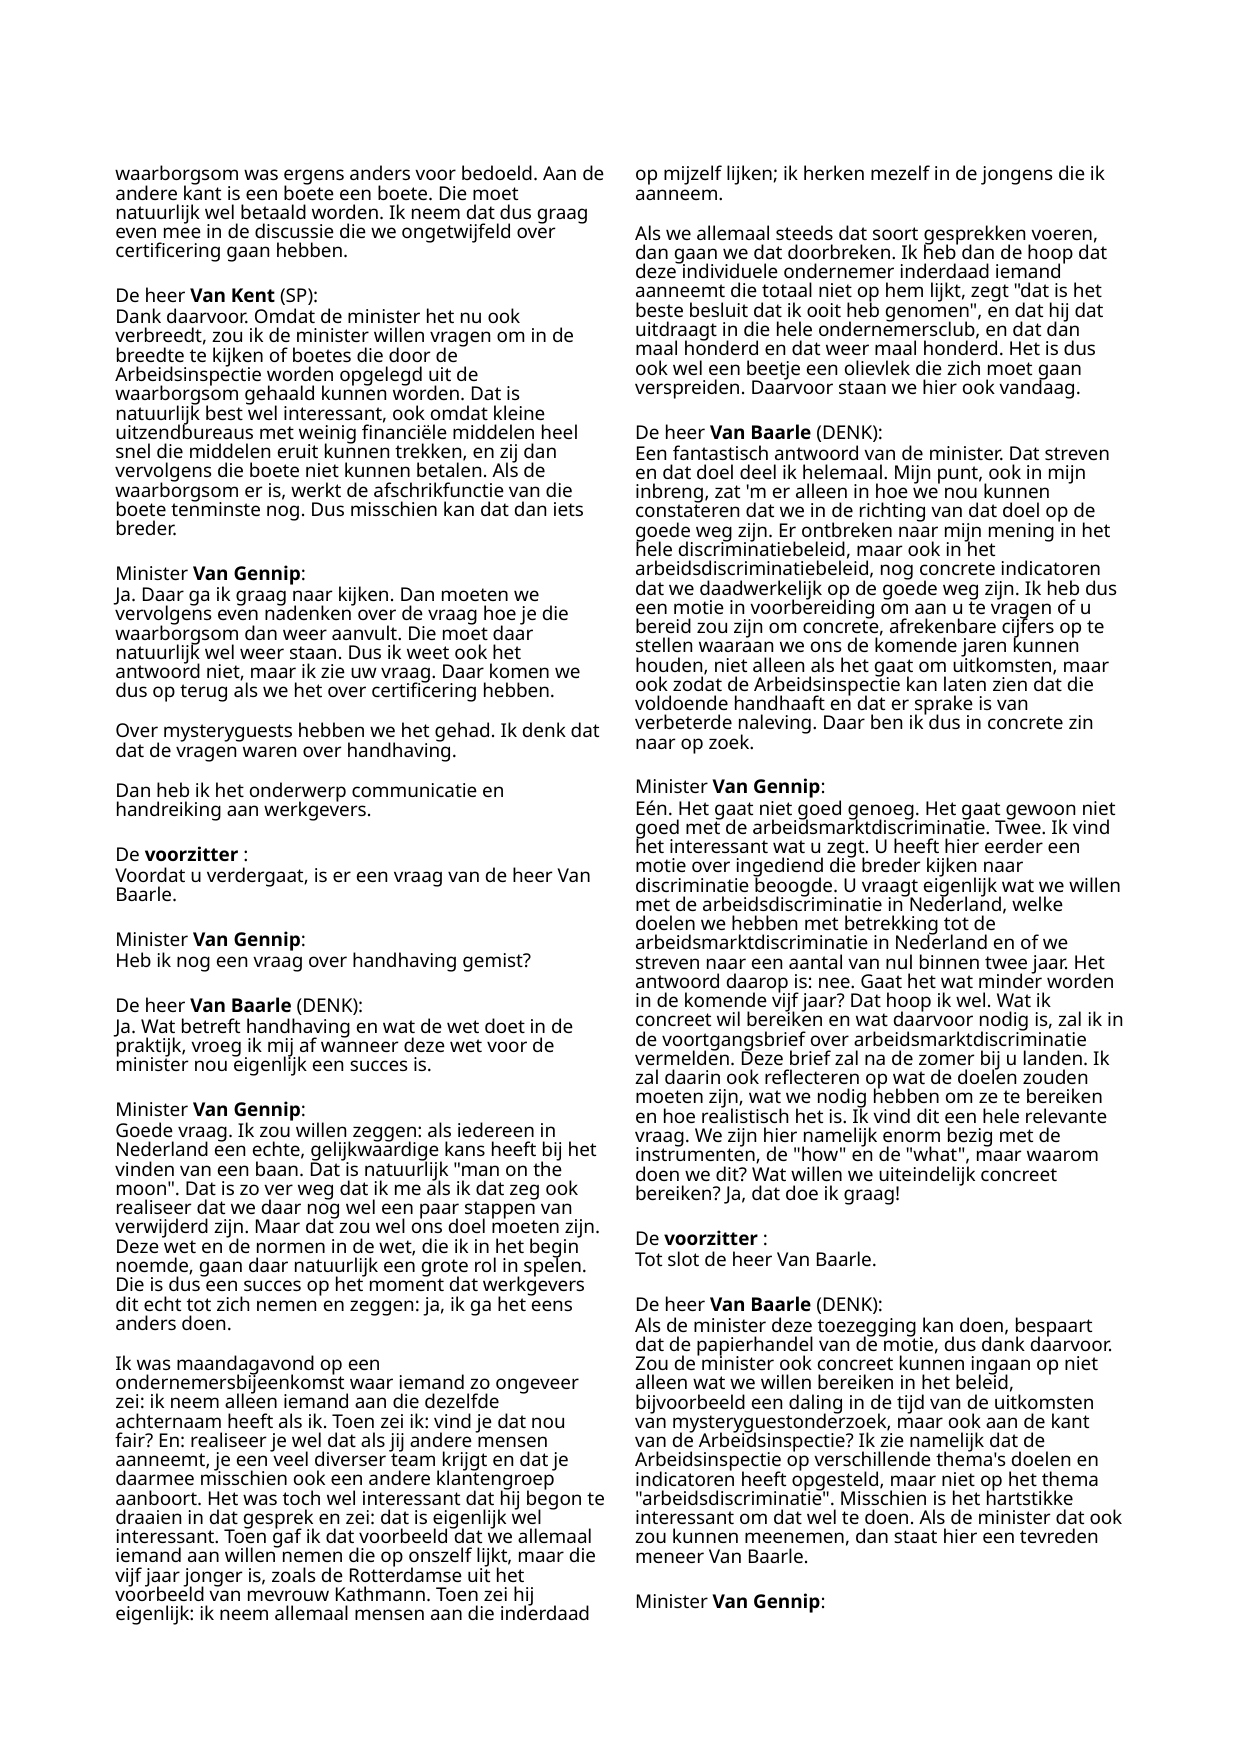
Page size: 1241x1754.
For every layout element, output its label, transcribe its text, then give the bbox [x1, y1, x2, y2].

text Voordat u verdergaat, is er een vraag van de heer Van Baarle. [115, 867, 605, 905]
text Een fantastisch antwoord van de minister. Dat streven en dat doel deel ik helemaal. Mijn punt, ook in mijn inbreng, zat 'm er alleen in hoe we nou kunnen constateren dat we in de richting van dat doel op de goede weg zijn. Er ontbreken naar mijn mening in het hele discriminatiebeleid, maar ook in het arbeidsdiscriminatiebeleid, nog concrete indicatoren dat we daadwerkelijk op de goede weg zijn. Ik heb dus een motie in voorbereiding om aan u te vragen of u bereid zou zijn om concrete, afrekenbare cijfers op te stellen waaraan we ons de komende jaren kunnen houden, niet alleen als het gaat om uitkomsten, maar ook zodat de Arbeidsinspectie kan laten zien dat die voldoende handhaaft en dat er sprake is van verbeterde naleving. Daar ben ik dus in concrete zin naar op zoek. [635, 444, 1125, 753]
text Als we allemaal steeds dat soort gesprekken voeren, dan gaan we dat doorbreken. Ik heb dan de hoop dat deze individuele ondernemer inderdaad iemand aanneemt die totaal niet op hem lijkt, zegt "dat is het beste besluit dat ik ooit heb genomen", en dat hij dat uitdraagt in die hele ondernemersclub, en dat dan maal honderd en dat weer maal honderd. Het is dus ook wel een beetje een olievlek die zich moet gaan verspreiden. Daarvoor staan we hier ook vandaag. [635, 224, 1125, 398]
text Minister Van Gennip: [115, 1096, 605, 1122]
text Minister Van Gennip: [115, 560, 605, 586]
text Als de minister deze toezegging kan doen, bespaart dat de papierhandel van de motie, dus dank daarvoor. Zou de minister ook concreet kunnen ingaan op niet alleen wat we willen bereiken in het beleid, bijvoorbeeld een daling in de tijd van de uitkomsten van mysteryguestonderzoek, maar ook aan de kant van de Arbeidsinspectie? Ik zie namelijk dat de Arbeidsinspectie op verschillende thema's doelen en indicatoren heeft opgesteld, maar niet op het thema "arbeidsdiscriminatie". Misschien is het hartstikke interessant om dat wel te doen. Als de minister dat ook zou kunnen meenemen, dan staat hier een tevreden meneer Van Baarle. [635, 1317, 1125, 1567]
text Tot slot de heer Van Baarle. [635, 1251, 1125, 1270]
text op mijzelf lijken; ik herken mezelf in de jongens die ik aanneem. [635, 165, 1125, 204]
text De voorzitter : [635, 1225, 1125, 1251]
text De heer Van Baarle (DENK): [115, 992, 605, 1018]
text waarborgsom was ergens anders voor bedoeld. Aan de andere kant is een boete een boete. Die moet natuurlijk wel betaald worden. Ik neem dat dus graag even mee in de discussie die we ongetwijfeld over certificering gaan hebben. [115, 165, 605, 262]
text Ja. Daar ga ik graag naar kijken. Dan moeten we vervolgens even nadenken over de vraag hoe je die waarborgsom dan weer aanvult. Die moet daar natuurlijk wel weer staan. Dus ik weet ook het antwoord niet, maar ik zie uw vraag. Daar komen we dus op terug als we het over certificering hebben. [115, 586, 605, 702]
text Heb ik nog een vraag over handhaving gemist? [115, 952, 605, 971]
text Over mysteryguests hebben we het gehad. Ik denk dat dat de vragen waren over handhaving. [115, 722, 605, 761]
text Dan heb ik het onderwerp communicatie en handreiking aan werkgevers. [115, 782, 605, 820]
text Goede vraag. Ik zou willen zeggen: als iedereen in Nederland een echte, gelijkwaardige kans heeft bij het vinden van een baan. Dat is natuurlijk "man on the moon". Dat is zo ver weg dat ik me als ik dat zeg ook realiseer dat we daar nog wel een paar stappen van verwijderd zijn. Maar dat zou wel ons doel moeten zijn. Deze wet en de normen in de wet, die ik in het begin noemde, gaan daar natuurlijk een grote rol in spelen. Die is dus een succes op het moment dat werkgevers dit echt tot zich nemen en zeggen: ja, ik ga het eens anders doen. [115, 1122, 605, 1334]
text Ik was maandagavond op een ondernemersbijeenkomst waar iemand zo ongeveer zei: ik neem alleen iemand aan die dezelfde achternaam heeft als ik. Toen zei ik: vind je dat nou fair? En: realiseer je wel dat als jij andere mensen aanneemt, je een veel diverser team krijgt en dat je daarmee misschien ook een andere klantengroep aanboort. Het was toch wel interessant dat hij begon te draaien in dat gesprek en zei: dat is eigenlijk wel interessant. Toen gaf ik dat voorbeeld dat we allemaal iemand aan willen nemen die op onszelf lijkt, maar die vijf jaar jonger is, zoals de Rotterdamse uit het voorbeeld van mevrouw Kathmann. Toen zei hij eigenlijk: ik neem allemaal mensen aan die inderdaad [115, 1355, 605, 1624]
text Minister Van Gennip: [635, 774, 1125, 799]
text Ja. Wat betreft handhaving en wat de wet doet in de praktijk, vroeg ik mij af wanneer deze wet voor de minister nou eigenlijk een succes is. [115, 1018, 605, 1076]
text Minister Van Gennip: [115, 926, 605, 952]
text Dank daarvoor. Omdat de minister het nu ook verbreedt, zou ik de minister willen vragen om in de breedte te kijken of boetes die door de Arbeidsinspectie worden opgelegd uit de waarborgsom gehaald kunnen worden. Dat is natuurlijk best wel interessant, ook omdat kleine uitzendbureaus met weinig financiële middelen heel snel die middelen eruit kunnen trekken, en zij dan vervolgens die boete niet kunnen betalen. Als de waarborgsom er is, werkt de afschrikfunctie van die boete tenminste nog. Dus misschien kan dat dan iets breder. [115, 308, 605, 539]
text Eén. Het gaat niet goed genoeg. Het gaat gewoon niet goed met de arbeidsmarktdiscriminatie. Twee. Ik vind het interessant wat u zegt. U heeft hier eerder een motie over ingediend die breder kijken naar discriminatie beoogde. U vraagt eigenlijk wat we willen met de arbeidsdiscriminatie in Nederland, welke doelen we hebben met betrekking tot de arbeidsmarktdiscriminatie in Nederland en of we streven naar een aantal van nul binnen twee jaar. Het antwoord daarop is: nee. Gaat het wat minder worden in de komende vijf jaar? Dat hoop ik wel. Wat ik concreet wil bereiken en wat daarvoor nodig is, zal ik in de voortgangsbrief over arbeidsmarktdiscriminatie vermelden. Deze brief zal na de zomer bij u landen. Ik zal daarin ook reflecteren op wat de doelen zouden moeten zijn, wat we nodig hebben om ze te bereiken en hoe realistisch het is. Ik vind dit een hele relevante vraag. We zijn hier namelijk enorm bezig met de instrumenten, de "how" en de "what", maar waarom doen we dit? Wat willen we uiteindelijk concreet bereiken? Ja, dat doe ik graag! [635, 799, 1125, 1204]
text De heer Van Baarle (DENK): [635, 419, 1125, 444]
text De heer Van Baarle (DENK): [635, 1291, 1125, 1317]
text De voorzitter : [115, 841, 605, 867]
text Minister Van Gennip: [635, 1588, 1125, 1614]
text De heer Van Kent (SP): [115, 282, 605, 308]
